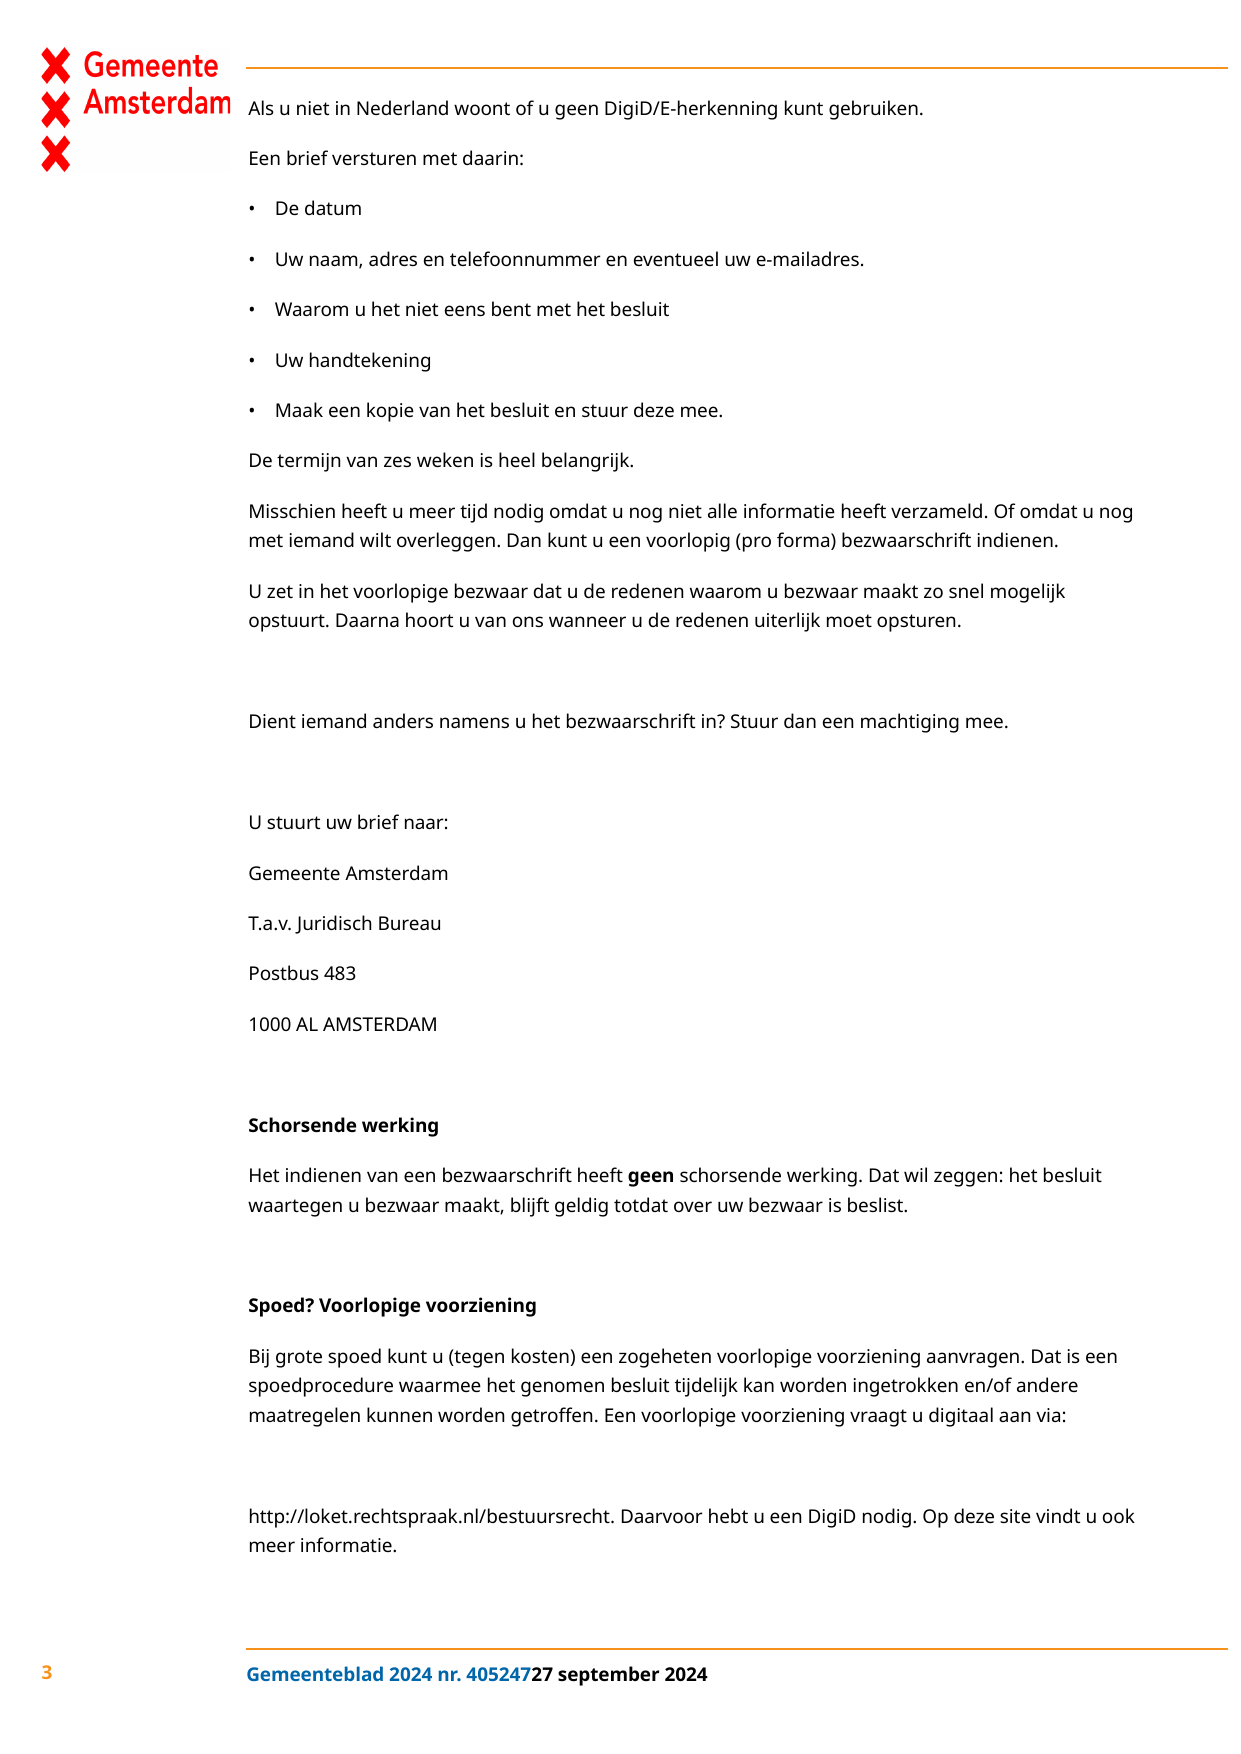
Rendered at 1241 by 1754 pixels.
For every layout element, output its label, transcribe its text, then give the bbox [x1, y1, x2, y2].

text Dient iemand anders namens u het bezwaarschrift in? Stuur dan een machtiging mee. [248, 708, 1152, 734]
text Als u niet in Nederland woont of u geen DigiD/E-herkenning kunt gebruiken. [248, 95, 1152, 121]
text • Maak een kopie van het besluit en stuur deze mee. [248, 397, 1152, 423]
picture [41, 47, 231, 172]
text • De datum [248, 196, 1152, 221]
text Gemeente Amsterdam [248, 860, 1152, 886]
text Misschien heeft u meer tijd nodig omdat u nog niet alle informatie heeft verzameld. Of omdat u nog met iemand wilt overleggen. Dan kunt u een voorlopig (pro forma) bezwaarschrift indienen. [248, 498, 1152, 553]
text • Waarom u het niet eens bent met het besluit [248, 296, 1152, 322]
text Schorsende werking [248, 1112, 1152, 1138]
text U zet in het voorlopige bezwaar dat u de redenen waarom u bezwaar maakt zo snel mogelijk opstuurt. Daarna hoort u van ons wanneer u de redenen uiterlijk moet opsturen. [248, 578, 1152, 633]
text Spoed? Voorlopige voorziening [248, 1293, 1152, 1318]
text • Uw naam, adres en telefoonnummer en eventueel uw e-mailadres. [248, 246, 1152, 272]
text De termijn van zes weken is heel belangrijk. [248, 448, 1152, 473]
text Bij grote spoed kunt u (tegen kosten) een zogeheten voorlopige voorziening aanvragen. Dat is een spoedprocedure waarmee het genomen besluit tijdelijk kan worden ingetrokken en/of andere maatregelen kunnen worden getroffen. Een voorlopige voorziening vraagt u digitaal aan via: [248, 1343, 1152, 1428]
text Een brief versturen met daarin: [248, 145, 1152, 171]
text • Uw handtekening [248, 347, 1152, 373]
text Het indienen van een bezwaarschrift heeft geen schorsende werking. Dat wil zeggen: het besluit waartegen u bezwaar maakt, blijft geldig totdat over uw bezwaar is beslist. [248, 1162, 1152, 1218]
text http://loket.rechtspraak.nl/bestuursrecht. Daarvoor hebt u een DigiD nodig. Op deze site vindt u ook meer informatie. [248, 1503, 1152, 1558]
text T.a.v. Juridisch Bureau [248, 910, 1152, 936]
text U stuurt uw brief naar: [248, 809, 1152, 835]
text 1000 AL AMSTERDAM [248, 1011, 1152, 1037]
text Postbus 483 [248, 961, 1152, 986]
